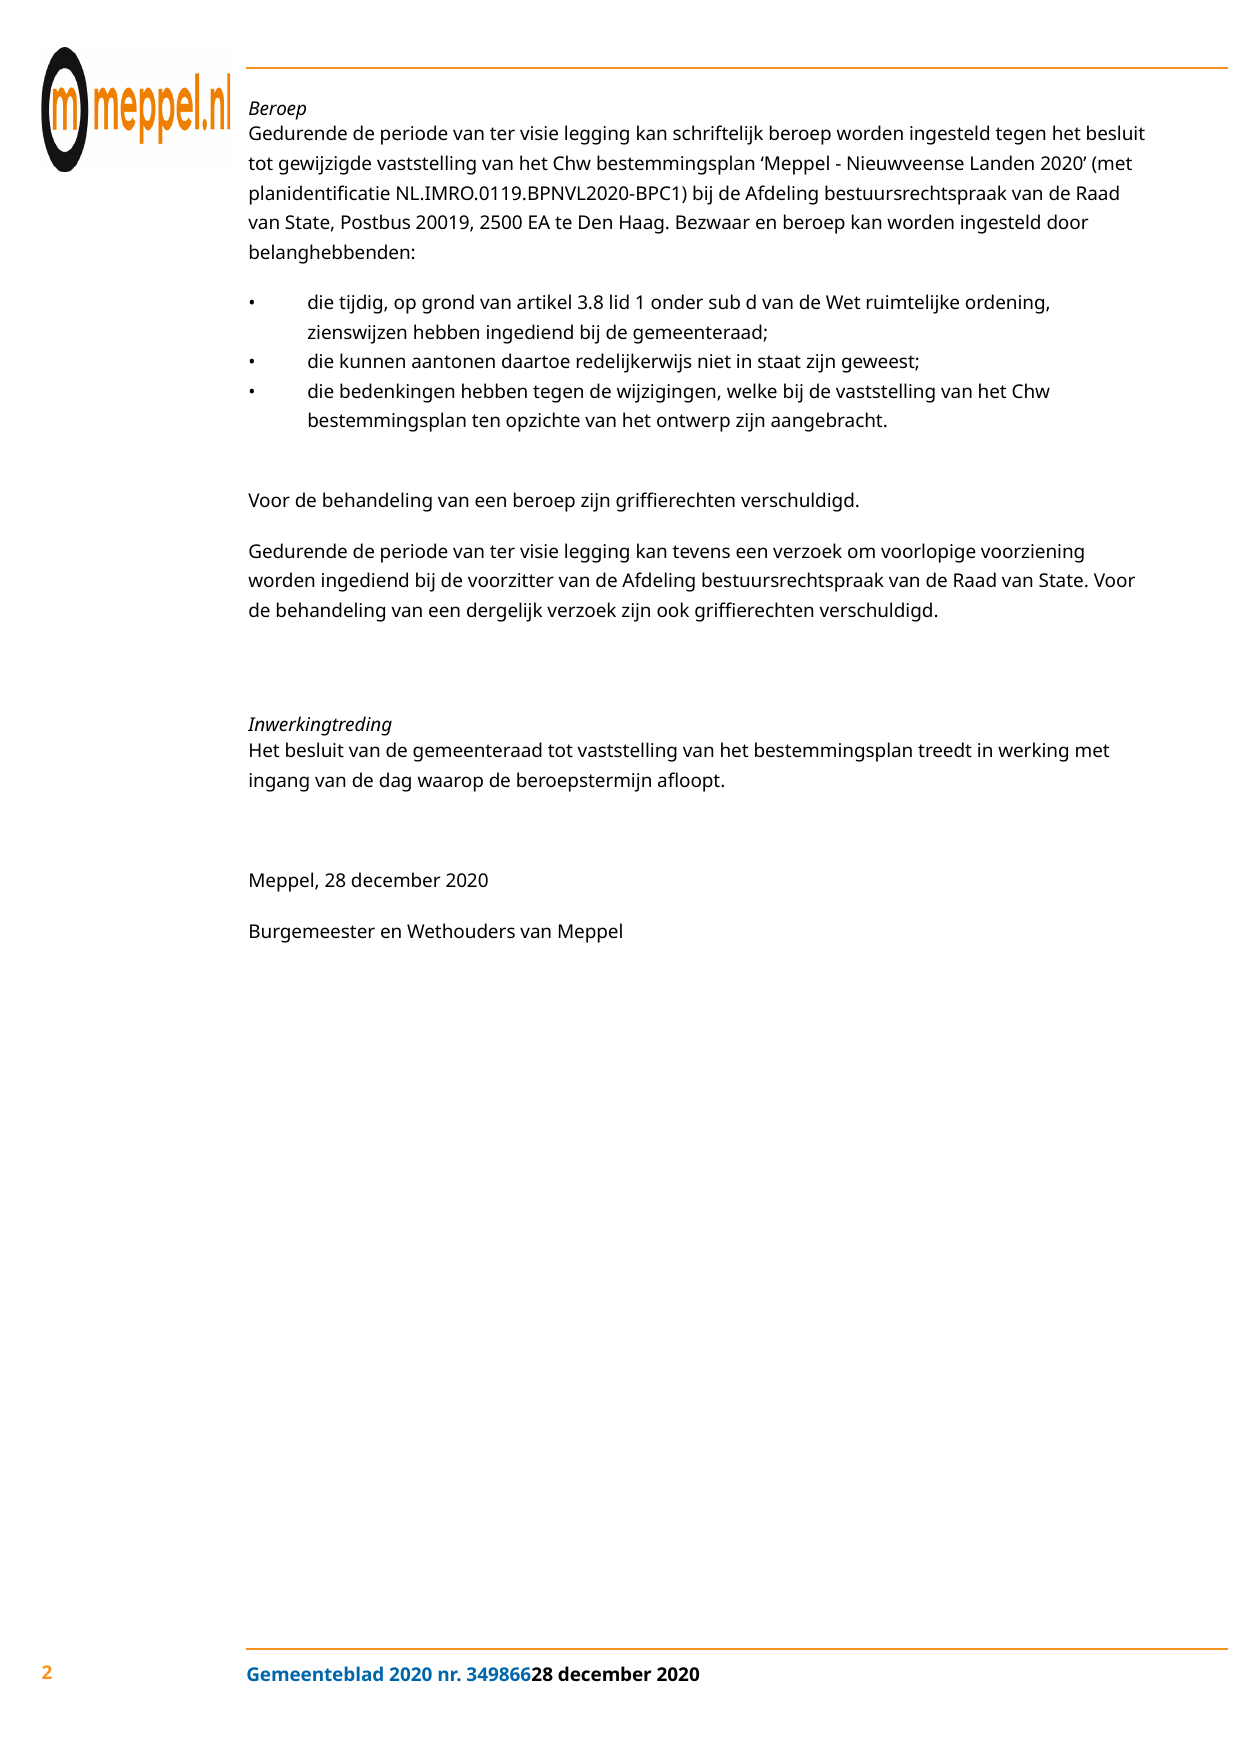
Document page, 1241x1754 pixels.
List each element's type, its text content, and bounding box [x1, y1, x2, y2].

list die kunnen aantonen daartoe redelijkerwijs niet in staat zijn geweest; [248, 348, 1152, 374]
list die tijdig, op grond van artikel 3.8 lid 1 onder sub d van de Wet ruimtelijke ordening, zienswijzen hebben ingediend bij de gemeenteraad; [248, 289, 1152, 344]
text Burgemeester en Wethouders van Meppel [248, 918, 1152, 944]
text Inwerkingtreding [248, 712, 1152, 737]
text Meppel, 28 december 2020 [248, 868, 1152, 893]
text Voor de behandeling van een beroep zijn griffierechten verschuldigd. [248, 488, 1152, 513]
text Gedurende de periode van ter visie legging kan schriftelijk beroep worden ingesteld tegen het besluit tot gewijzigde vaststelling van het Chw bestemmingsplan ‘Meppel - Nieuwveense Landen 2020’ (met planidentificatie NL.IMRO.0119.BPNVL2020-BPC1) bij de Afdeling bestuursrechtspraak van de Raad van State, Postbus 20019, 2500 EA te Den Haag. Bezwaar en beroep kan worden ingesteld door belanghebbenden: [248, 121, 1152, 264]
text Beroep [248, 95, 1152, 121]
text Het besluit van de gemeenteraad tot vaststelling van het bestemmingsplan treedt in werking met ingang van de dag waarop de beroepstermijn afloopt. [248, 737, 1152, 793]
picture [41, 47, 231, 172]
list die bedenkingen hebben tegen de wijzigingen, welke bij de vaststelling van het Chw bestemmingsplan ten opzichte van het ontwerp zijn aangebracht. [248, 378, 1152, 433]
text Gedurende de periode van ter visie legging kan tevens een verzoek om voorlopige voorziening worden ingediend bij de voorzitter van de Afdeling bestuursrechtspraak van de Raad van State. Voor de behandeling van een dergelijk verzoek zijn ook griffierechten verschuldigd. [248, 538, 1152, 623]
